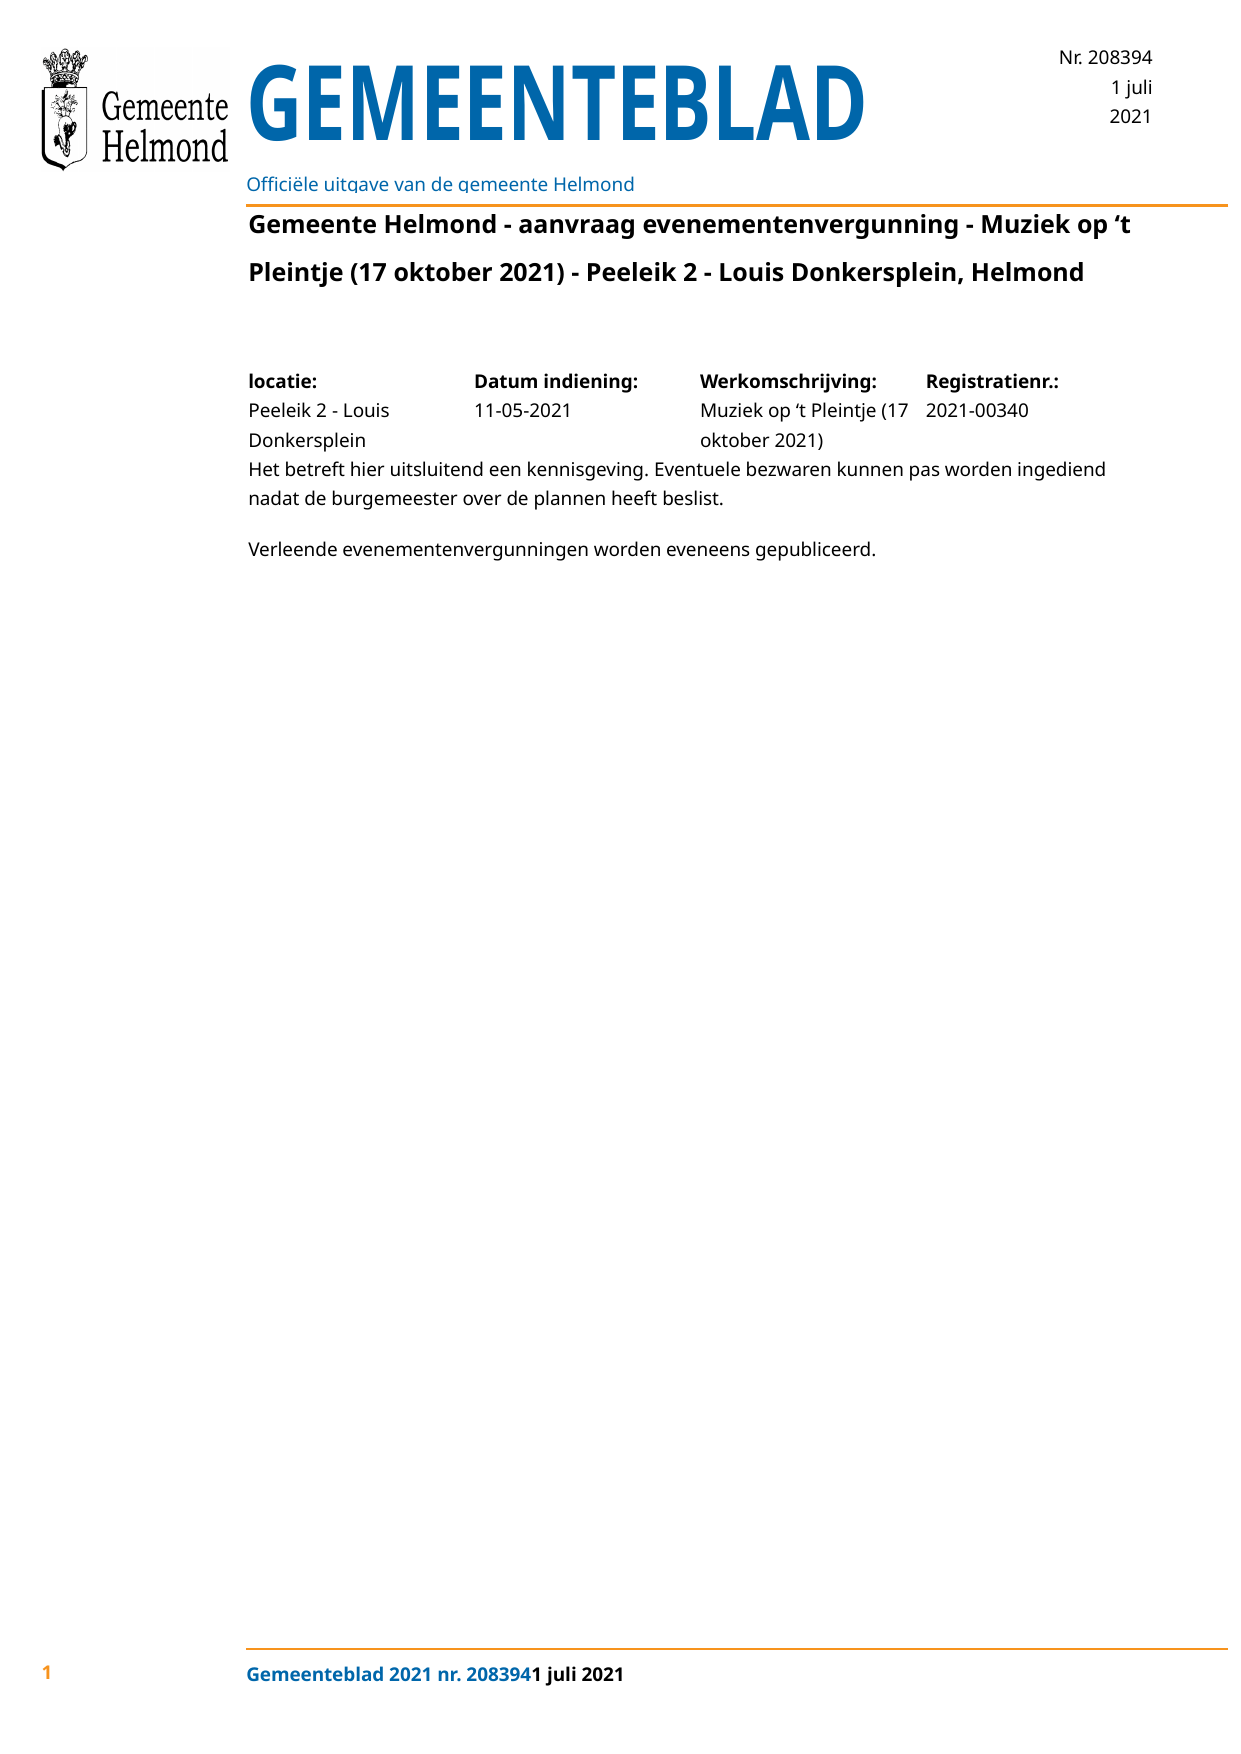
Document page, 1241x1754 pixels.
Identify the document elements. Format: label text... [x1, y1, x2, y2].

table_header 2021-00340 [926, 398, 1152, 453]
table_header Peeleik 2 - Louis Donkersplein [248, 398, 474, 453]
table_header Datum indiening: [474, 369, 700, 394]
table_header locatie: [248, 369, 474, 394]
text Gemeente Helmond - aanvraag evenementenvergunning - Muziek op ‘t Pleintje (17 oktober 2021) - Peeleik 2 - Louis Donkersplein, Helmond [248, 207, 1152, 288]
table_header Muziek op ‘t Pleintje (17 oktober 2021) [700, 398, 926, 453]
text Verleende evenementenvergunningen worden eveneens gepubliceerd. [248, 536, 1152, 562]
picture [41, 47, 231, 172]
text Het betreft hier uitsluitend een kennisgeving. Eventuele bezwaren kunnen pas worden ingediend nadat de burgemeester over de plannen heeft beslist. [248, 456, 1152, 511]
table_header Werkomschrijving: [700, 369, 926, 394]
table_header Registratienr.: [926, 369, 1152, 394]
table_header 11-05-2021 [474, 398, 700, 453]
